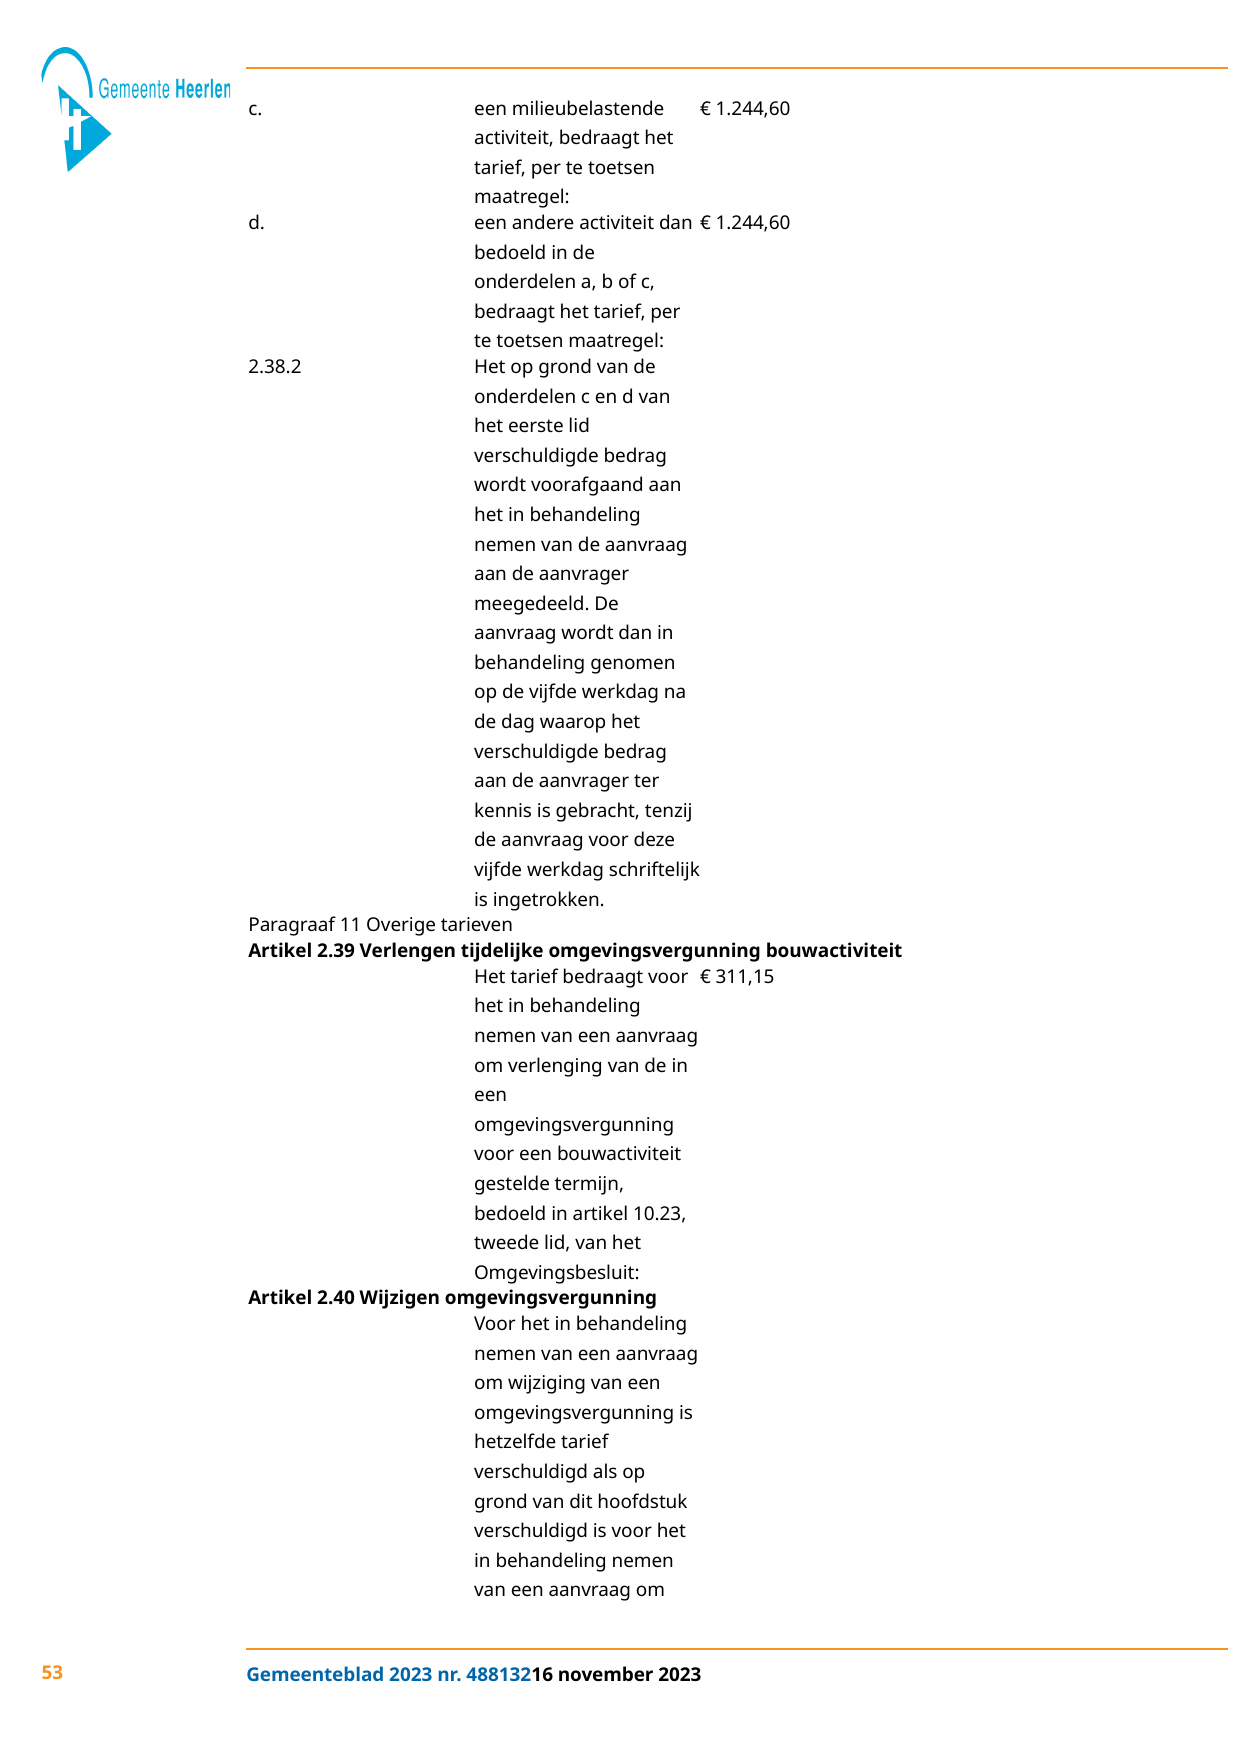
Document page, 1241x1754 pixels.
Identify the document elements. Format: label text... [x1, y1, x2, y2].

table_cell [248, 1310, 474, 1602]
table_cell 2.38.2 [248, 353, 474, 912]
table_cell [926, 95, 1152, 209]
picture [41, 47, 231, 172]
table_cell € 311,15 [700, 963, 926, 1284]
table_cell [926, 209, 1152, 353]
picture [41, 47, 59, 70]
table_cell Paragraaf 11 Overige tarieven [248, 912, 1152, 937]
table_cell [700, 353, 926, 912]
table_cell Voor het in behandeling nemen van een aanvraag om wijziging van een omgevingsvergunning is hetzelfde tarief verschuldigd als op grond van dit hoofdstuk verschuldigd is voor het in behandeling nemen van een aanvraag om [474, 1310, 700, 1602]
table_cell een andere activiteit dan bedoeld in de onderdelen a, b of c, bedraagt het tarief, per te toetsen maatregel: [474, 209, 700, 353]
table_cell c. [248, 95, 474, 209]
table_cell [926, 937, 1152, 963]
table_cell d. [248, 209, 474, 353]
table_cell [926, 353, 1152, 912]
table_cell [926, 963, 1152, 1284]
table_cell € 1.244,60 [700, 95, 926, 209]
table_cell Artikel 2.40 Wijzigen omgevingsvergunning [248, 1285, 926, 1310]
table_cell Het op grond van de onderdelen c en d van het eerste lid verschuldigde bedrag wordt voorafgaand aan het in behandeling nemen van de aanvraag aan de aanvrager meegedeeld. De aanvraag wordt dan in behandeling genomen op de vijfde werkdag na de dag waarop het verschuldigde bedrag aan de aanvrager ter kennis is gebracht, tenzij de aanvraag voor deze vijfde werkdag schriftelijk is ingetrokken. [474, 353, 700, 912]
table_cell [248, 963, 474, 1284]
table_cell Artikel 2.39 Verlengen tijdelijke omgevingsvergunning bouwactiviteit [248, 937, 926, 963]
table_cell [700, 1310, 926, 1602]
table_cell Het tarief bedraagt voor het in behandeling nemen van een aanvraag om verlenging van de in een omgevingsvergunning voor een bouwactiviteit gestelde termijn, bedoeld in artikel 10.23, tweede lid, van het Omgevingsbesluit: [474, 963, 700, 1284]
table_cell een milieubelastende activiteit, bedraagt het tarief, per te toetsen maatregel: [474, 95, 700, 209]
table_cell [926, 1310, 1152, 1602]
table_cell € 1.244,60 [700, 209, 926, 353]
table_cell [926, 1285, 1152, 1310]
